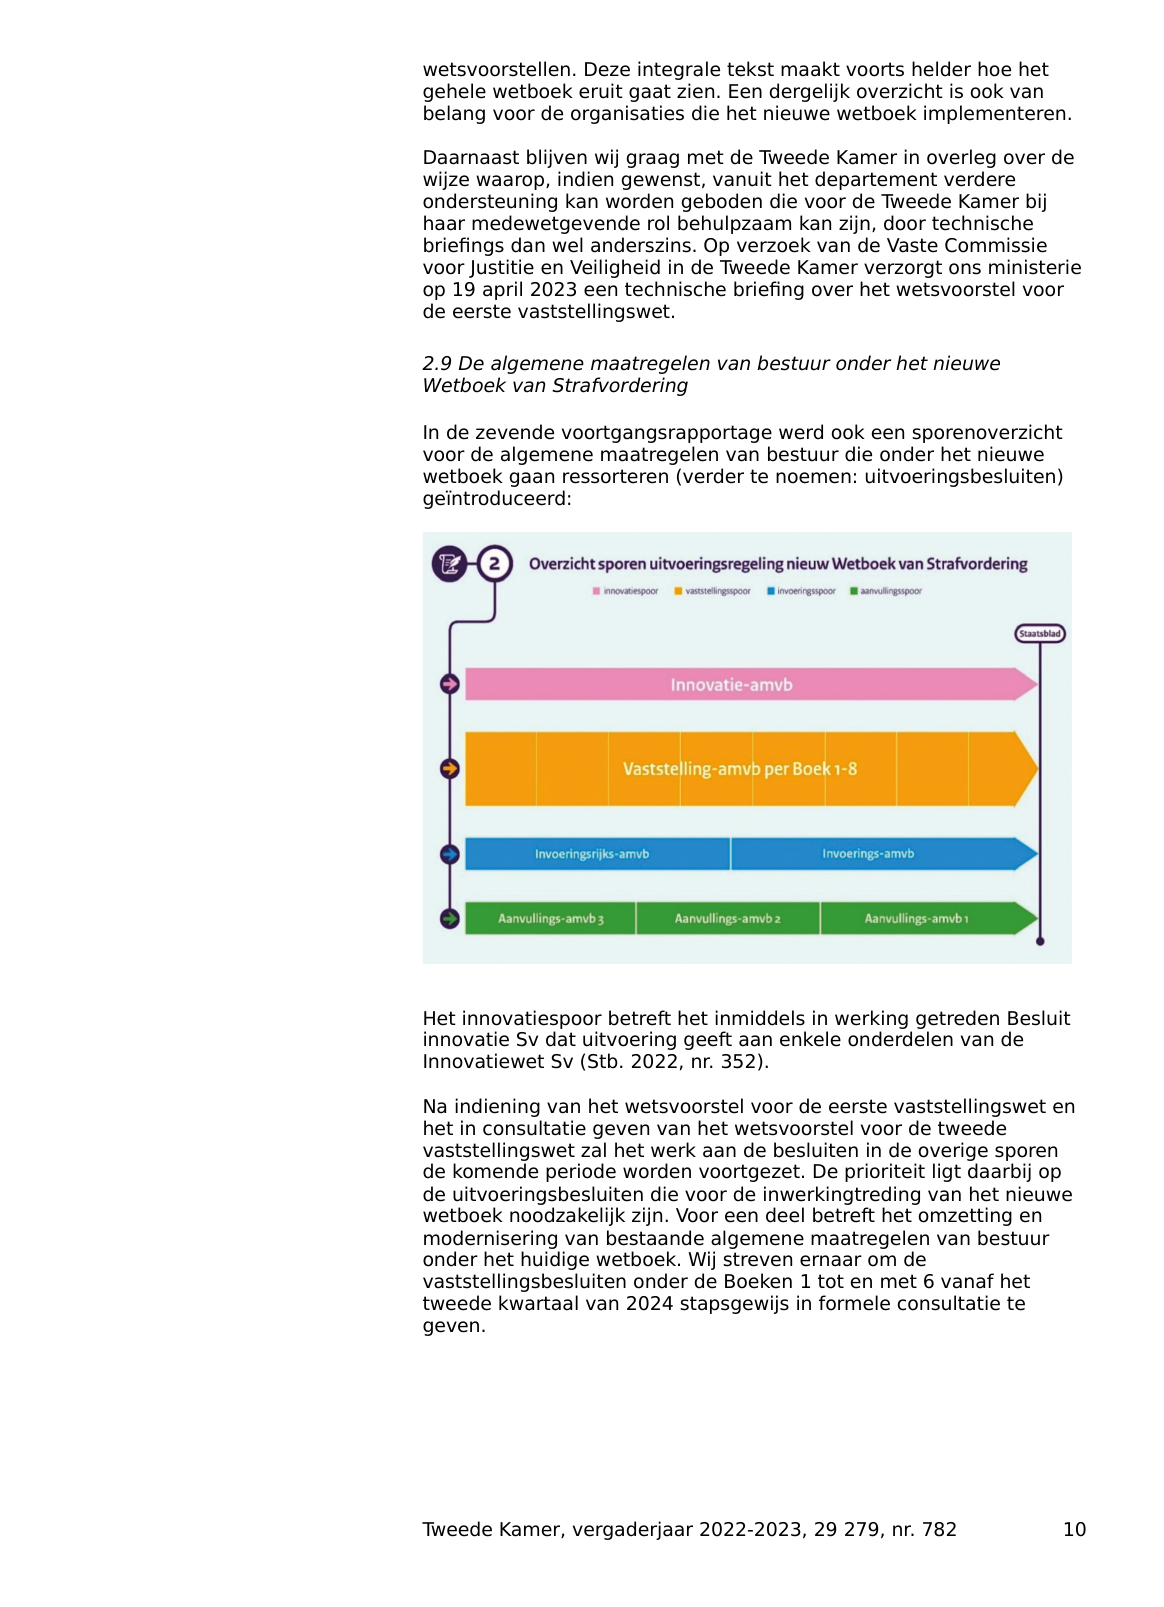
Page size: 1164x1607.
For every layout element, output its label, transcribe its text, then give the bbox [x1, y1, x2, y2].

text Het innovatiespoor betreft het inmiddels in werking getreden Besluit innovatie Sv dat uitvoering geeft aan enkele onderdelen van de Innovatiewet Sv (Stb. 2022, nr. 352). [422, 1007, 1087, 1073]
picture [422, 532, 1072, 964]
text Na indiening van het wetsvoorstel voor de eerste vaststellingswet en het in consultatie geven van het wetsvoorstel voor de tweede vaststellingswet zal het werk aan de besluiten in de overige sporen de komende periode worden voortgezet. De prioriteit ligt daarbij op de uitvoeringsbesluiten die voor de inwerkingtreding van het nieuwe wetboek noodzakelijk zijn. Voor een deel betreft het omzetting en modernisering van bestaande algemene maatregelen van bestuur onder het huidige wetboek. Wij streven ernaar om de vaststellingsbesluiten onder de Boeken 1 tot en met 6 vanaf het tweede kwartaal van 2024 stapsgewijs in formele consultatie te geven. [422, 1096, 1087, 1337]
text Daarnaast blijven wij graag met de Tweede Kamer in overleg over de wijze waarop, indien gewenst, vanuit het departement verdere ondersteuning kan worden geboden die voor de Tweede Kamer bij haar medewetgevende rol behulpzaam kan zijn, door technische briefings dan wel anderszins. Op verzoek van de Vaste Commissie voor Justitie en Veiligheid in de Tweede Kamer verzorgt ons ministerie op 19 april 2023 een technische briefing over het wetsvoorstel voor de eerste vaststellingswet. [422, 147, 1087, 323]
text In de zevende voortgangsrapportage werd ook een sporenoverzicht voor de algemene maatregelen van bestuur die onder het nieuwe wetboek gaan ressorteren (verder te noemen: uitvoeringsbesluiten) geïntroduceerd: [422, 422, 1087, 510]
subtitle 2.9 De algemene maatregelen van bestuur onder het nieuwe Wetboek van Strafvordering [422, 353, 1087, 397]
text wetsvoorstellen. Deze integrale tekst maakt voorts helder hoe het gehele wetboek eruit gaat zien. Een dergelijk overzicht is ook van belang voor de organisaties die het nieuwe wetboek implementeren. [422, 59, 1087, 125]
